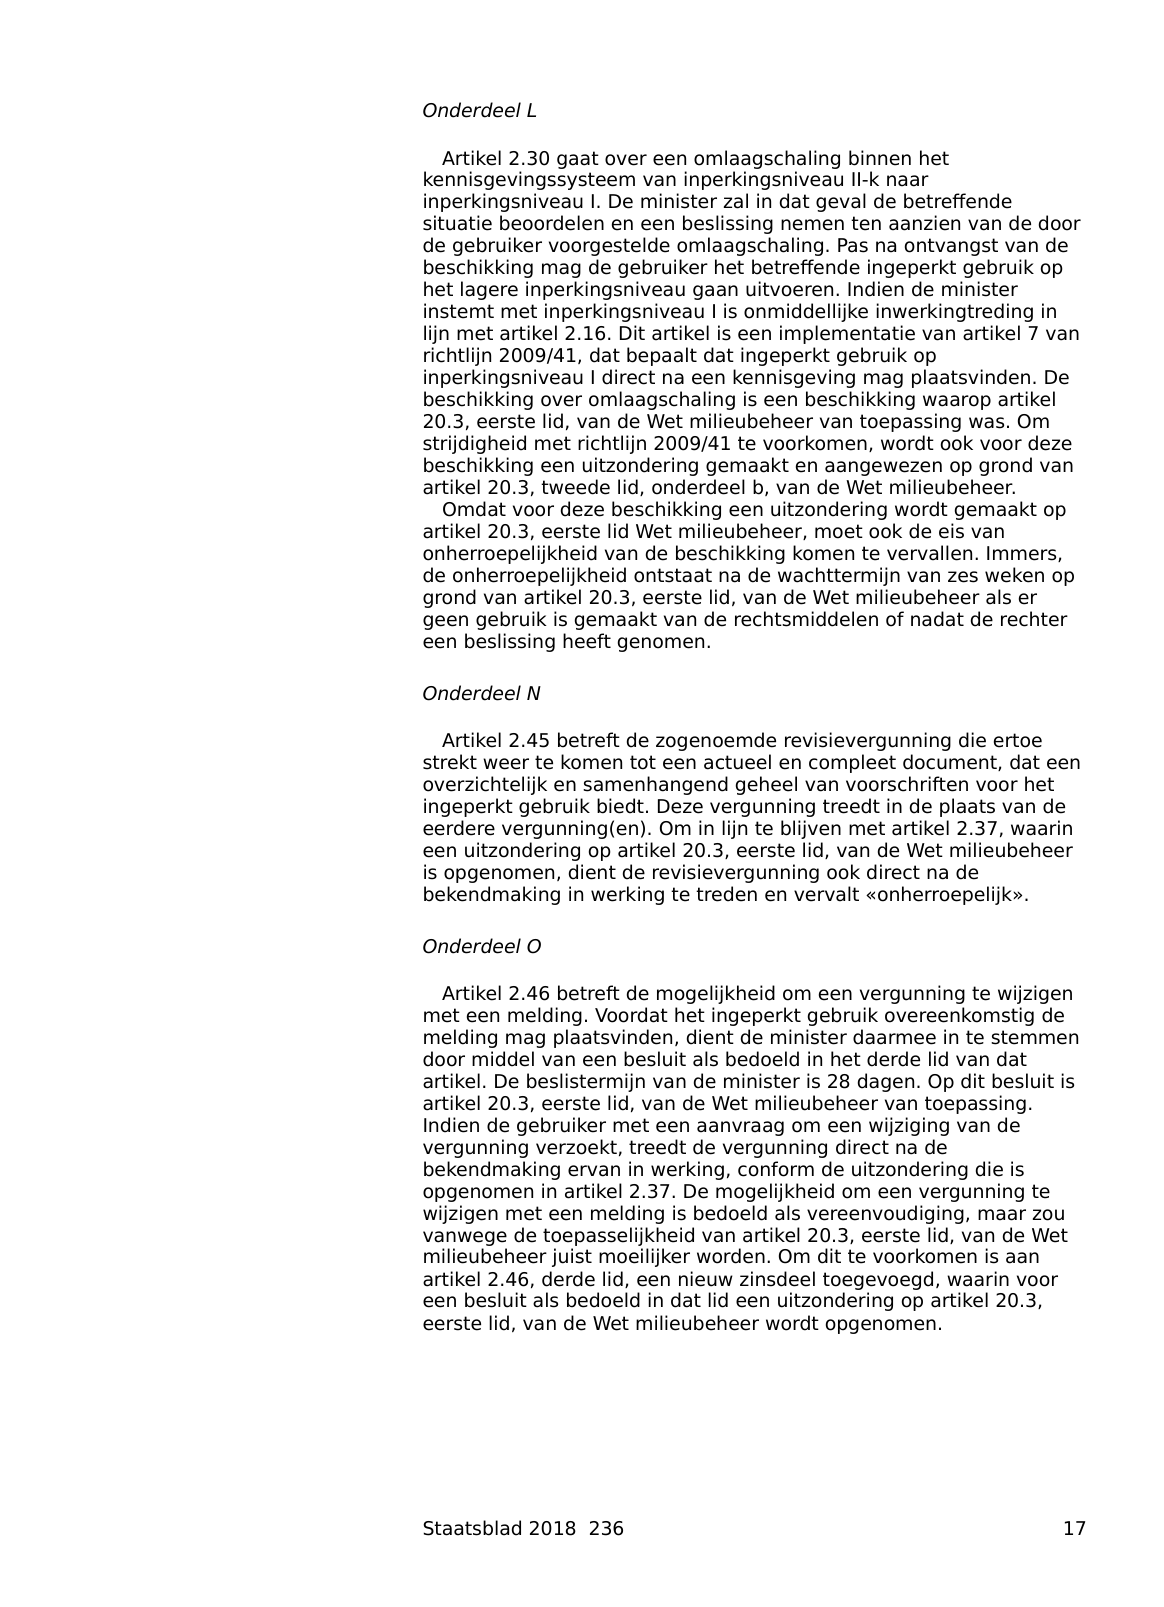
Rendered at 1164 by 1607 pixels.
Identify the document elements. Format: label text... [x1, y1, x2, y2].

text Omdat voor deze beschikking een uitzondering wordt gemaakt op artikel 20.3, eerste lid Wet milieubeheer, moet ook de eis van onherroepelijkheid van de beschikking komen te vervallen. Immers, de onherroepelijkheid ontstaat na de wachttermijn van zes weken op grond van artikel 20.3, eerste lid, van de Wet milieubeheer als er geen gebruik is gemaakt van de rechtsmiddelen of nadat de rechter een beslissing heeft genomen. [422, 499, 1087, 653]
text Artikel 2.46 betreft de mogelijkheid om een vergunning te wijzigen met een melding. Voordat het ingeperkt gebruik overeenkomstig de melding mag plaatsvinden, dient de minister daarmee in te stemmen door middel van een besluit als bedoeld in het derde lid van dat artikel. De beslistermijn van de minister is 28 dagen. Op dit besluit is artikel 20.3, eerste lid, van de Wet milieubeheer van toepassing. Indien de gebruiker met een aanvraag om een wijziging van de vergunning verzoekt, treedt de vergunning direct na de bekendmaking ervan in werking, conform de uitzondering die is opgenomen in artikel 2.37. De mogelijkheid om een vergunning te wijzigen met een melding is bedoeld als vereenvoudiging, maar zou vanwege de toepasselijkheid van artikel 20.3, eerste lid, van de Wet milieubeheer juist moeilijker worden. Om dit te voorkomen is aan artikel 2.46, derde lid, een nieuw zinsdeel toegevoegd, waarin voor een besluit als bedoeld in dat lid een uitzondering op artikel 20.3, eerste lid, van de Wet milieubeheer wordt opgenomen. [422, 983, 1087, 1334]
subtitle Onderdeel L [422, 100, 1087, 122]
text Artikel 2.45 betreft de zogenoemde revisievergunning die ertoe strekt weer te komen tot een actueel en compleet document, dat een overzichtelijk en samenhangend geheel van voorschriften voor het ingeperkt gebruik biedt. Deze vergunning treedt in de plaats van de eerdere vergunning(en). Om in lijn te blijven met artikel 2.37, waarin een uitzondering op artikel 20.3, eerste lid, van de Wet milieubeheer is opgenomen, dient de revisievergunning ook direct na de bekendmaking in werking te treden en vervalt «onherroepelijk». [422, 730, 1087, 906]
subtitle Onderdeel N [422, 683, 1087, 705]
subtitle Onderdeel O [422, 936, 1087, 958]
text Artikel 2.30 gaat over een omlaagschaling binnen het kennisgevingssysteem van inperkingsniveau II-k naar inperkingsniveau I. De minister zal in dat geval de betreffende situatie beoordelen en een beslissing nemen ten aanzien van de door de gebruiker voorgestelde omlaagschaling. Pas na ontvangst van de beschikking mag de gebruiker het betreffende ingeperkt gebruik op het lagere inperkingsniveau gaan uitvoeren. Indien de minister instemt met inperkingsniveau I is onmiddellijke inwerkingtreding in lijn met artikel 2.16. Dit artikel is een implementatie van artikel 7 van richtlijn 2009/41, dat bepaalt dat ingeperkt gebruik op inperkingsniveau I direct na een kennisgeving mag plaatsvinden. De beschikking over omlaagschaling is een beschikking waarop artikel 20.3, eerste lid, van de Wet milieubeheer van toepassing was. Om strijdigheid met richtlijn 2009/41 te voorkomen, wordt ook voor deze beschikking een uitzondering gemaakt en aangewezen op grond van artikel 20.3, tweede lid, onderdeel b, van de Wet milieubeheer. [422, 147, 1087, 499]
